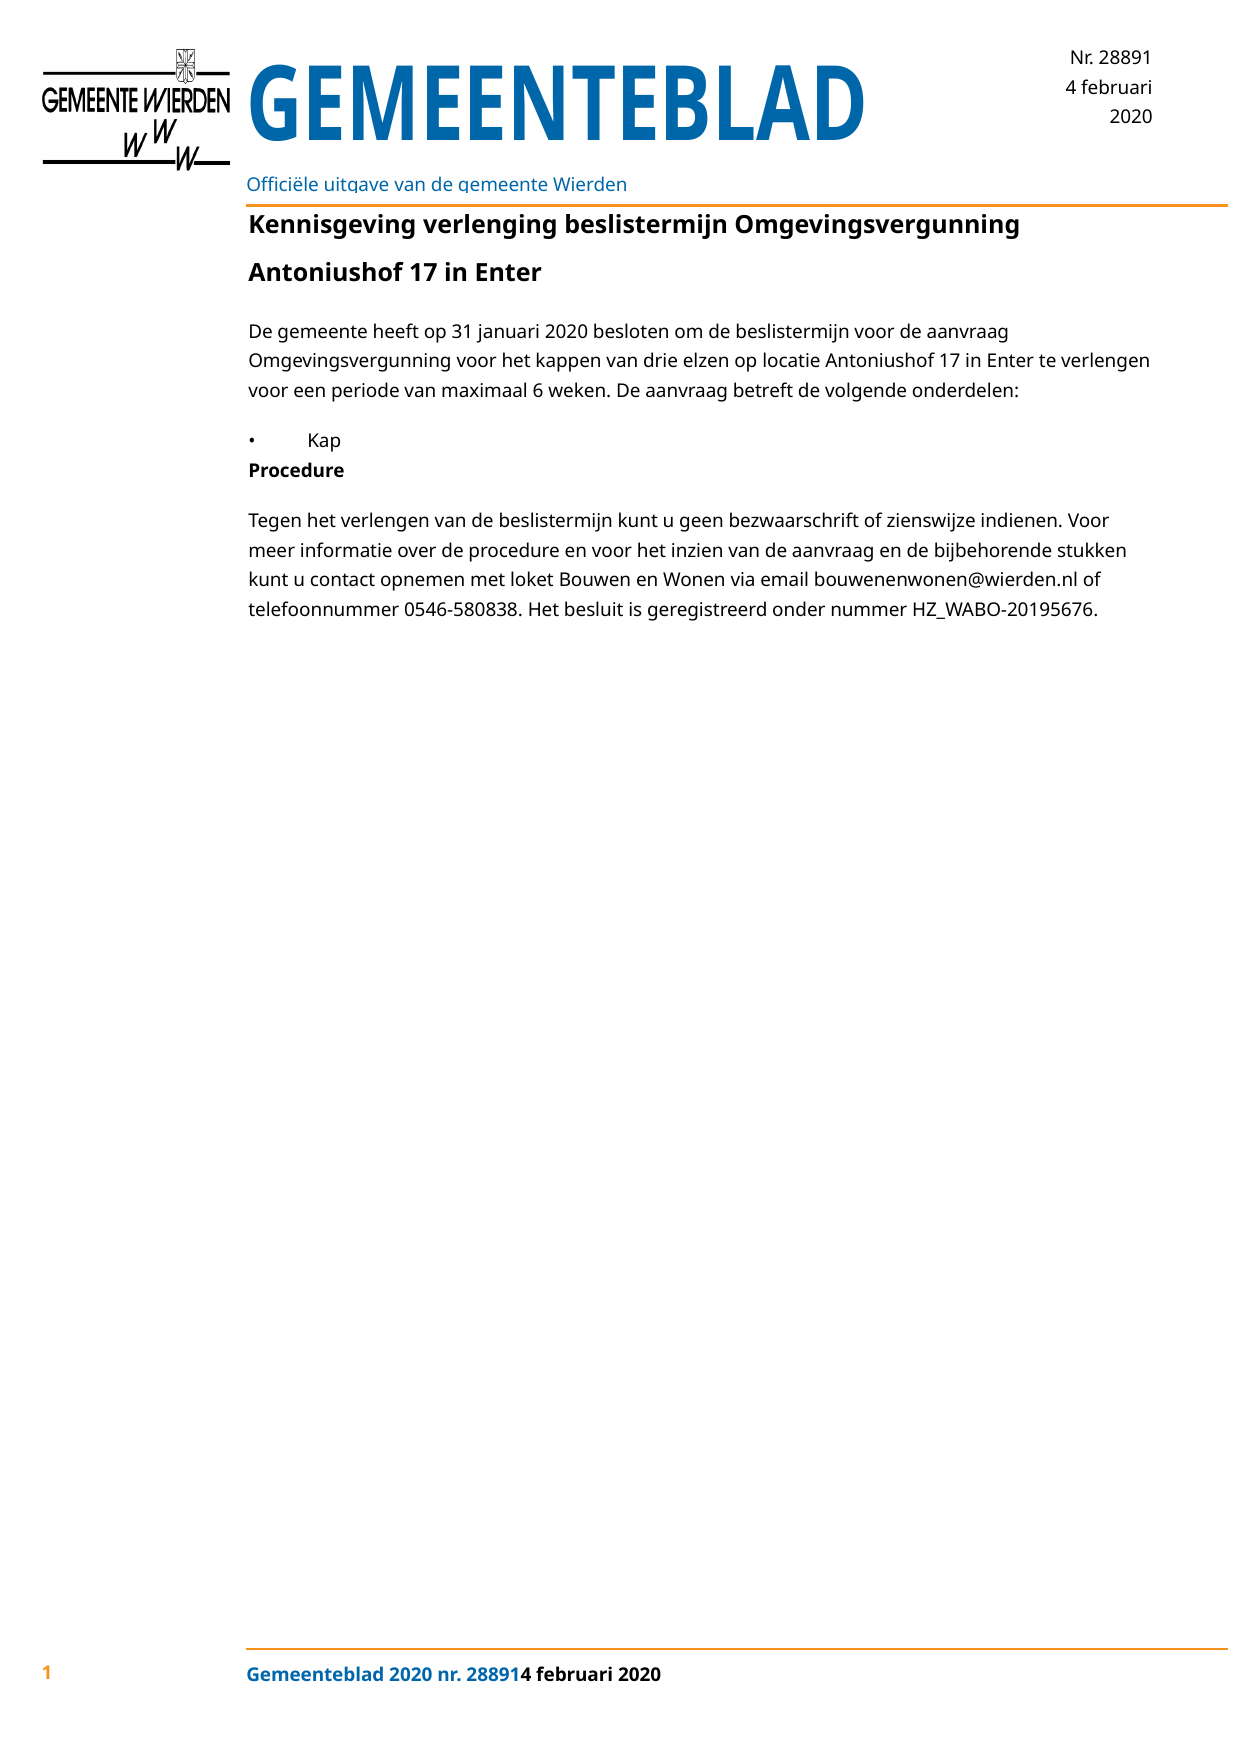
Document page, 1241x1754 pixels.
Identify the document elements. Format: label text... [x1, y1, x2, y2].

list Kap [248, 427, 1152, 453]
picture [41, 47, 231, 172]
text Procedure [248, 457, 1152, 483]
text De gemeente heeft op 31 januari 2020 besloten om de beslistermijn voor de aanvraag Omgevingsvergunning voor het kappen van drie elzen op locatie Antoniushof 17 in Enter te verlengen voor een periode van maximaal 6 weken. De aanvraag betreft de volgende onderdelen: [248, 318, 1152, 403]
text Kennisgeving verlenging beslistermijn Omgevingsvergunning Antoniushof 17 in Enter [248, 207, 1152, 288]
text Tegen het verlengen van de beslistermijn kunt u geen bezwaarschrift of zienswijze indienen. Voor meer informatie over de procedure en voor het inzien van de aanvraag en de bijbehorende stukken kunt u contact opnemen met loket Bouwen en Wonen via email bouwenenwonen@wierden.nl of telefoonnummer 0546-580838. Het besluit is geregistreerd onder nummer HZ_WABO-20195676. [248, 507, 1152, 622]
